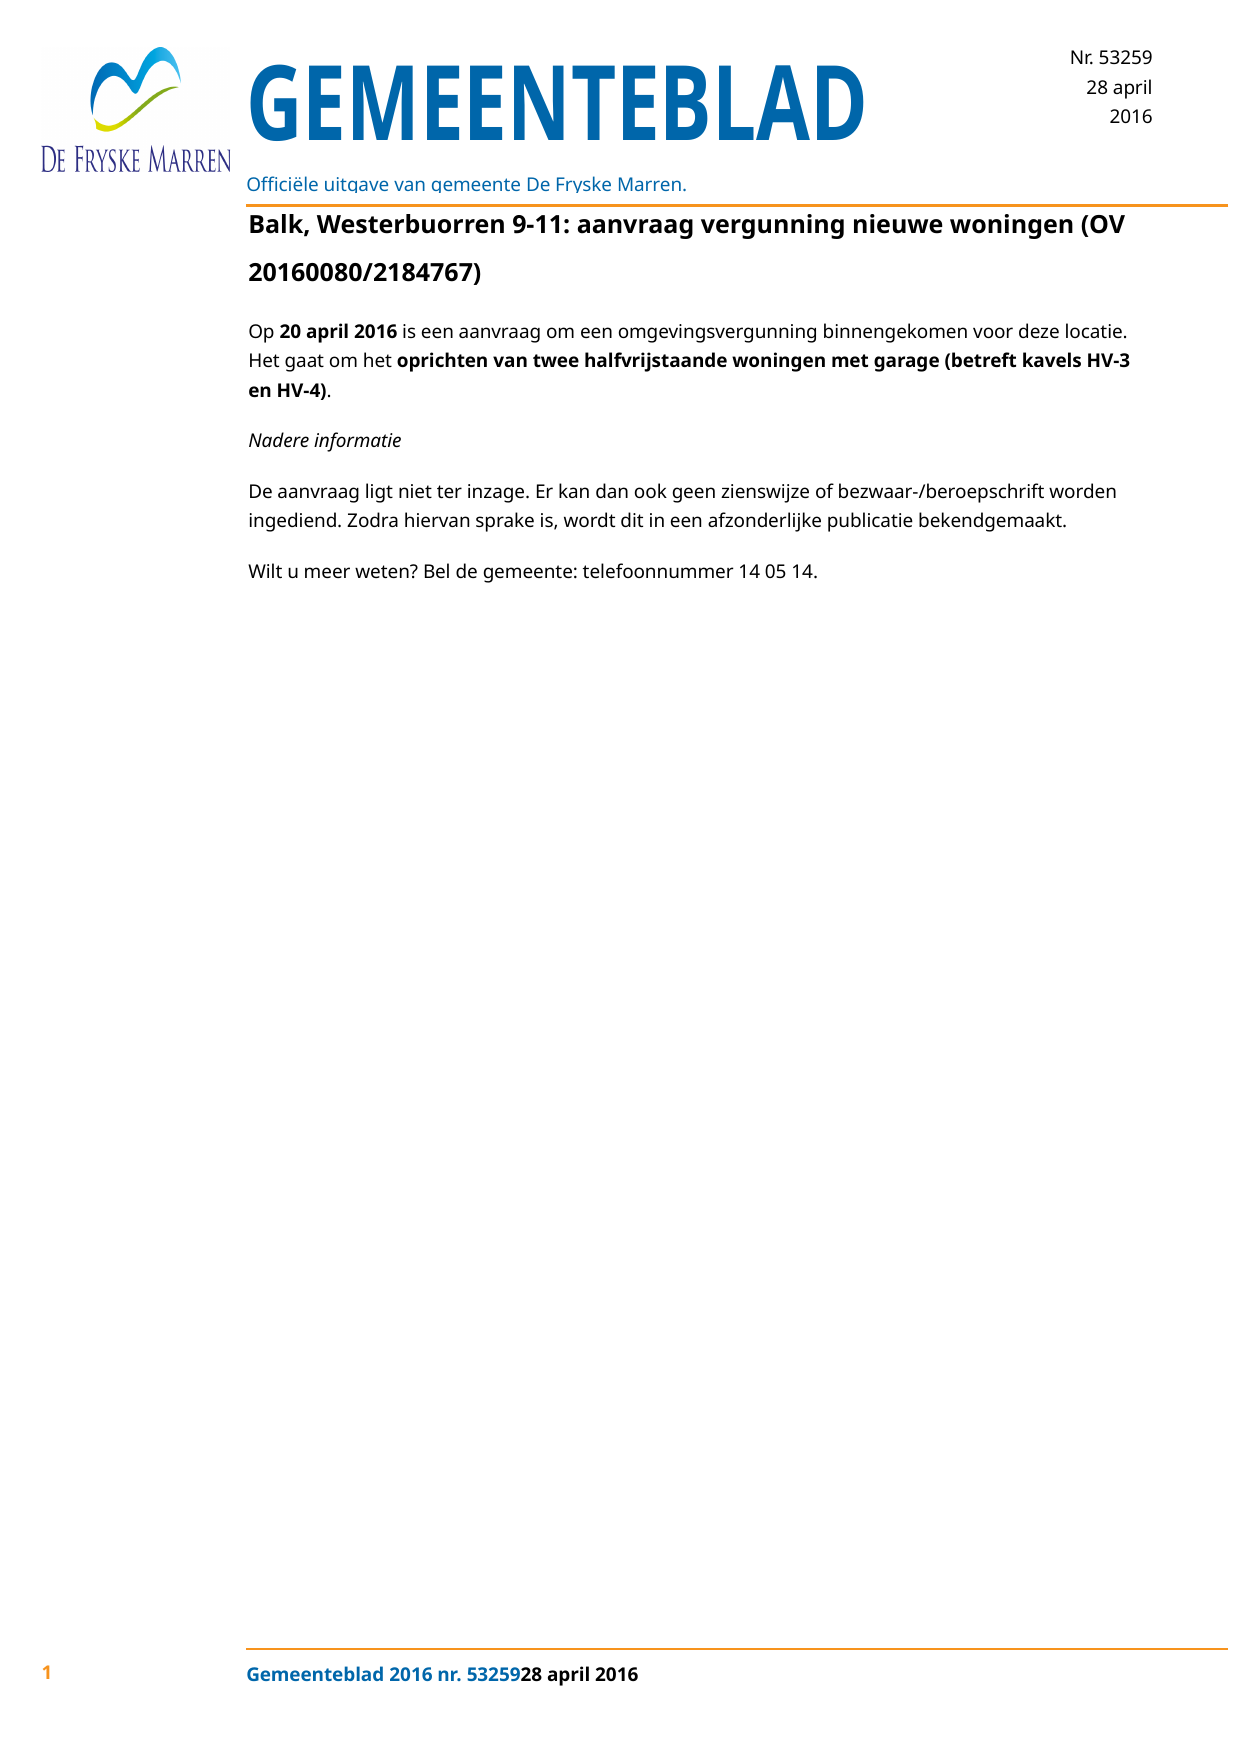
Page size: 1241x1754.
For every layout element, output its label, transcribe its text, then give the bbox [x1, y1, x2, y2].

text Nadere informatie [248, 427, 1152, 453]
text Op 20 april 2016 is een aanvraag om een omgevingsvergunning binnengekomen voor deze locatie. Het gaat om het oprichten van twee halfvrijstaande woningen met garage (betreft kavels HV-3 en HV-4). [248, 318, 1152, 403]
text De aanvraag ligt niet ter inzage. Er kan dan ook geen zienswijze of bezwaar-/beroepschrift worden ingediend. Zodra hiervan sprake is, wordt dit in een afzonderlijke publicatie bekendgemaakt. [248, 478, 1152, 533]
picture [41, 47, 231, 172]
text Balk, Westerbuorren 9-11: aanvraag vergunning nieuwe woningen (OV 20160080/2184767) [248, 207, 1152, 288]
text Wilt u meer weten? Bel de gemeente: telefoonnummer 14 05 14. [248, 558, 1152, 584]
